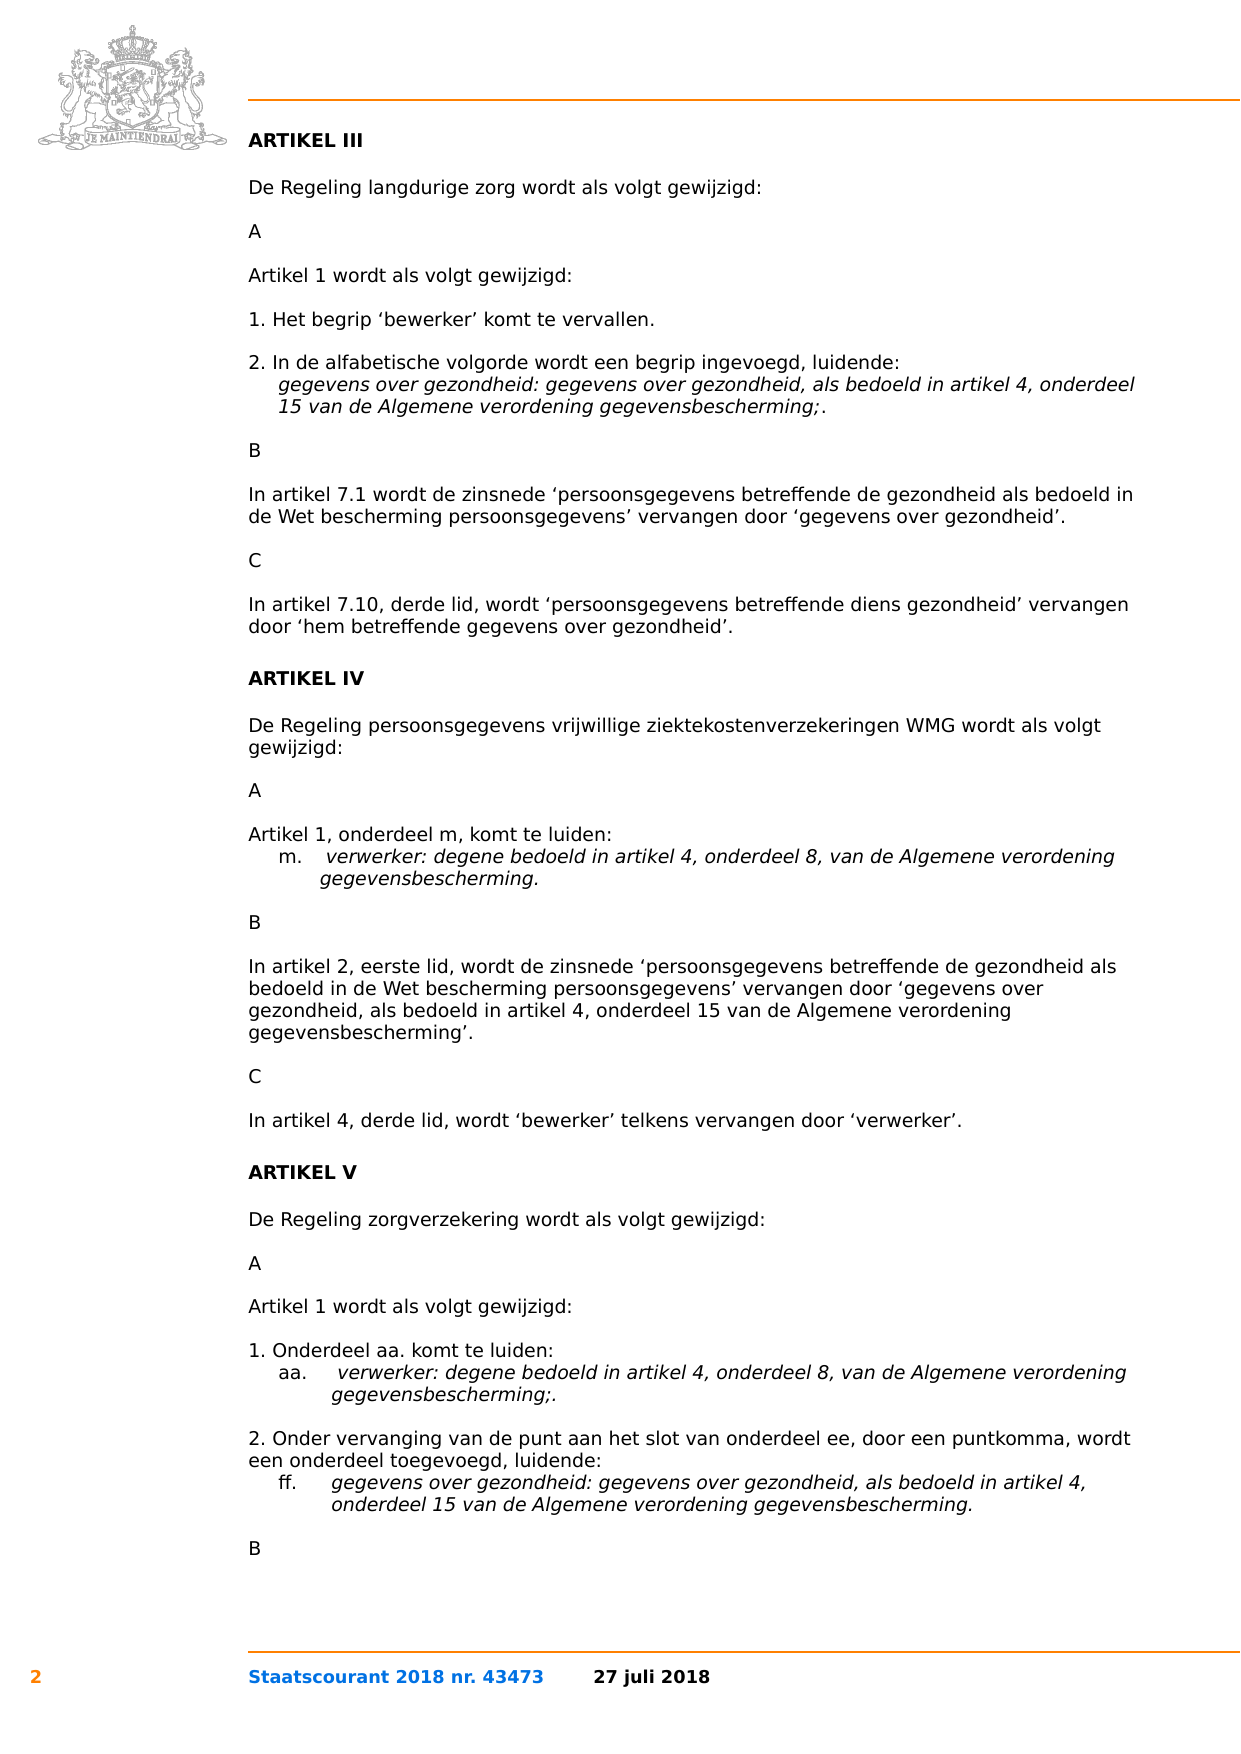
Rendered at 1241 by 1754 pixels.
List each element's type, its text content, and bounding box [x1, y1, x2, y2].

text A [248, 221, 1163, 243]
text 1. Onderdeel aa. komt te luiden: [248, 1340, 1163, 1362]
text De Regeling langdurige zorg wordt als volgt gewijzigd: [248, 177, 1163, 199]
text In artikel 2, eerste lid, wordt de zinsnede ‘persoonsgegevens betreffende de gezondheid als bedoeld in de Wet bescherming persoonsgegevens’ vervangen door ‘gegevens over gezondheid, als bedoeld in artikel 4, onderdeel 15 van de Algemene verordening gegevensbescherming’. [248, 956, 1163, 1044]
text C [248, 550, 1163, 572]
text De Regeling persoonsgegevens vrijwillige ziektekostenverzekeringen WMG wordt als volgt gewijzigd: [248, 714, 1163, 758]
text C [248, 1066, 1163, 1088]
text In artikel 4, derde lid, wordt ‘bewerker’ telkens vervangen door ‘verwerker’. [248, 1109, 1163, 1132]
text B [248, 912, 1163, 934]
text B [248, 440, 1163, 462]
subtitle ARTIKEL III [248, 130, 1163, 152]
text A [248, 780, 1163, 802]
text 2. Onder vervanging van de punt aan het slot van onderdeel ee, door een puntkomma, wordt een onderdeel toegevoegd, luidende: [248, 1428, 1163, 1472]
text aa. verwerker: degene bedoeld in artikel 4, onderdeel 8, van de Algemene verordening gegevensbescherming;. [278, 1362, 1163, 1406]
text 1. Het begrip ‘bewerker’ komt te vervallen. [248, 308, 1163, 330]
text A [248, 1252, 1163, 1274]
text m. verwerker: degene bedoeld in artikel 4, onderdeel 8, van de Algemene verordening gegevensbescherming. [278, 846, 1163, 890]
text Artikel 1, onderdeel m, komt te luiden: [248, 824, 1163, 846]
text Artikel 1 wordt als volgt gewijzigd: [248, 1296, 1163, 1318]
text 2. In de alfabetische volgorde wordt een begrip ingevoegd, luidende: [248, 352, 1163, 374]
picture [38, 25, 227, 150]
text Artikel 1 wordt als volgt gewijzigd: [248, 264, 1163, 287]
text De Regeling zorgverzekering wordt als volgt gewijzigd: [248, 1208, 1163, 1231]
text ff. gegevens over gezondheid: gegevens over gezondheid, als bedoeld in artikel 4, onderdeel 15 van de Algemene verordening gegevensbescherming. [278, 1472, 1163, 1516]
text gegevens over gezondheid: gegevens over gezondheid, als bedoeld in artikel 4, onderdeel 15 van de Algemene verordening gegevensbescherming;. [278, 374, 1163, 418]
subtitle ARTIKEL IV [248, 668, 1163, 689]
text B [248, 1538, 1163, 1560]
text In artikel 7.1 wordt de zinsnede ‘persoonsgegevens betreffende de gezondheid als bedoeld in de Wet bescherming persoonsgegevens’ vervangen door ‘gegevens over gezondheid’. [248, 484, 1163, 528]
text In artikel 7.10, derde lid, wordt ‘persoonsgegevens betreffende diens gezondheid’ vervangen door ‘hem betreffende gegevens over gezondheid’. [248, 594, 1163, 638]
subtitle ARTIKEL V [248, 1162, 1163, 1183]
